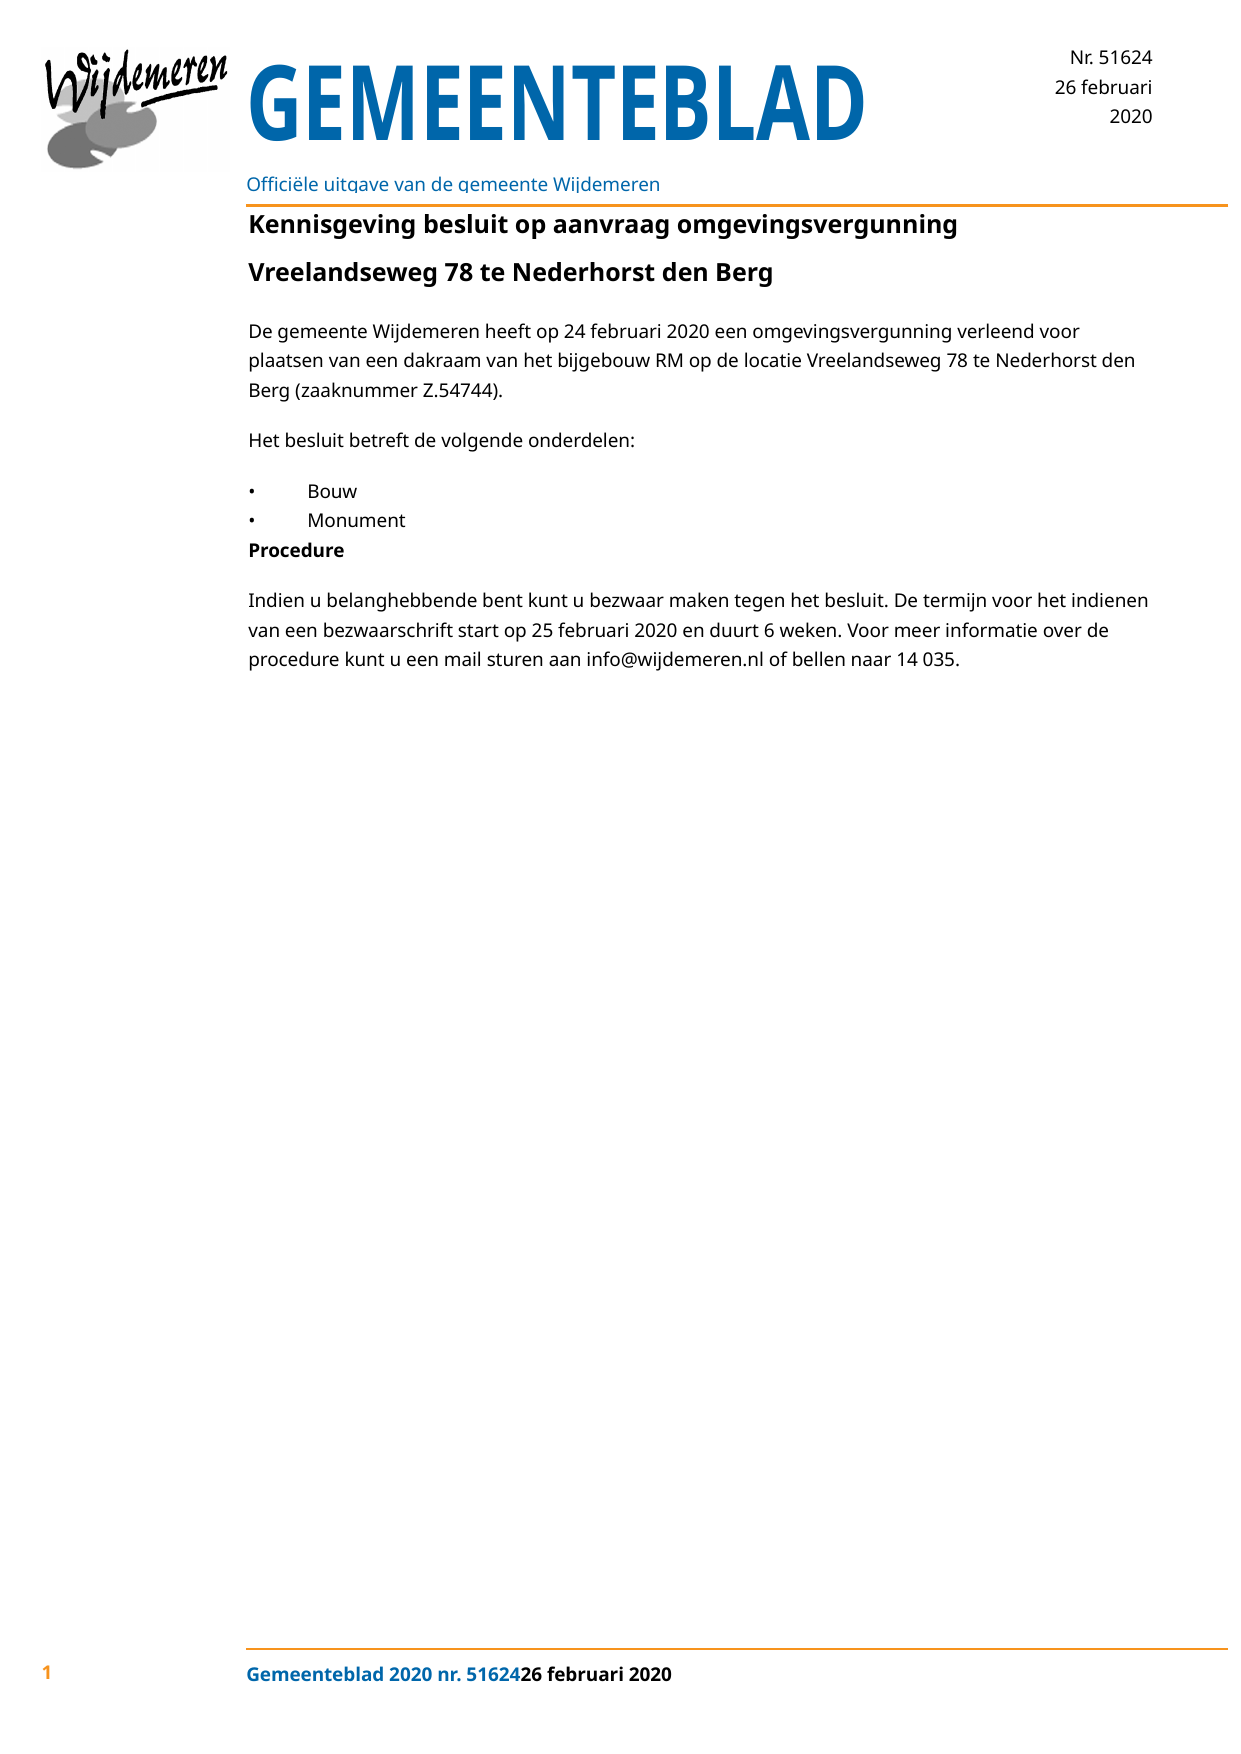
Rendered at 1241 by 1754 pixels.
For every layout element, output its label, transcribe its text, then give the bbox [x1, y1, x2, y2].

text Kennisgeving besluit op aanvraag omgevingsvergunning Vreelandseweg 78 te Nederhorst den Berg [248, 207, 1152, 288]
text De gemeente Wijdemeren heeft op 24 februari 2020 een omgevingsvergunning verleend voor plaatsen van een dakraam van het bijgebouw RM op de locatie Vreelandseweg 78 te Nederhorst den Berg (zaaknummer Z.54744). [248, 318, 1152, 403]
list Bouw [248, 478, 1152, 504]
picture [41, 47, 231, 172]
text Het besluit betreft de volgende onderdelen: [248, 427, 1152, 453]
text Indien u belanghebbende bent kunt u bezwaar maken tegen het besluit. De termijn voor het indienen van een bezwaarschrift start op 25 februari 2020 en duurt 6 weken. Voor meer informatie over de procedure kunt u een mail sturen aan info@wijdemeren.nl of bellen naar 14 035. [248, 587, 1152, 672]
list Monument [248, 507, 1152, 533]
text Procedure [248, 537, 1152, 563]
